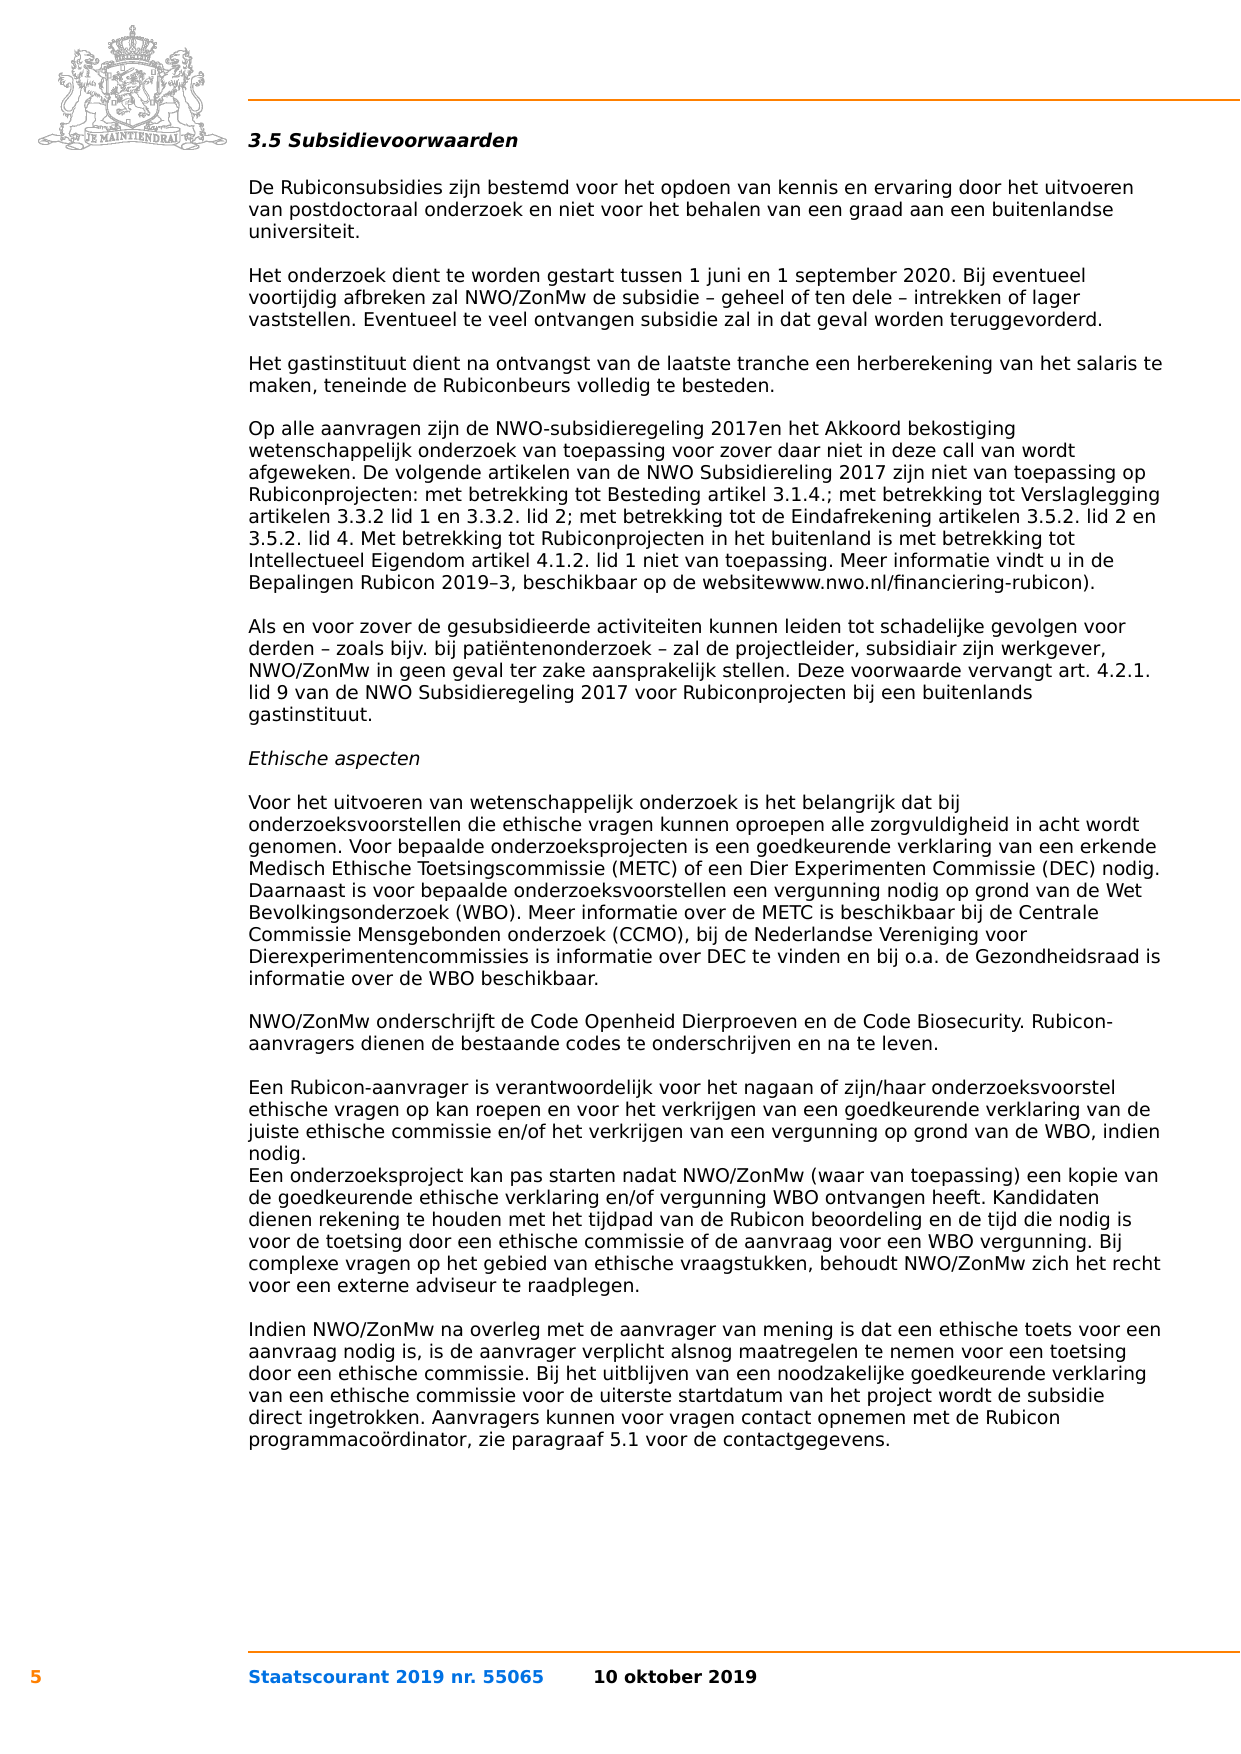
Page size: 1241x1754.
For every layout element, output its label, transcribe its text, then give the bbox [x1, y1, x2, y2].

text NWO/ZonMw onderschrijft de Code Openheid Dierproeven en de Code Biosecurity. Rubicon-aanvragers dienen de bestaande codes te onderschrijven en na te leven. [248, 1011, 1163, 1055]
text Een onderzoeksproject kan pas starten nadat NWO/ZonMw (waar van toepassing) een kopie van de goedkeurende ethische verklaring en/of vergunning WBO ontvangen heeft. Kandidaten dienen rekening te houden met het tijdpad van de Rubicon beoordeling en de tijd die nodig is voor de toetsing door een ethische commissie of de aanvraag voor een WBO vergunning. Bij complexe vragen op het gebied van ethische vraagstukken, behoudt NWO/ZonMw zich het recht voor een externe adviseur te raadplegen. [248, 1165, 1163, 1297]
text De Rubiconsubsidies zijn bestemd voor het opdoen van kennis en ervaring door het uitvoeren van postdoctoraal onderzoek en niet voor het behalen van een graad aan een buitenlandse universiteit. [248, 177, 1163, 243]
text Indien NWO/ZonMw na overleg met de aanvrager van mening is dat een ethische toets voor een aanvraag nodig is, is de aanvrager verplicht alsnog maatregelen te nemen voor een toetsing door een ethische commissie. Bij het uitblijven van een noodzakelijke goedkeurende verklaring van een ethische commissie voor de uiterste startdatum van het project wordt de subsidie direct ingetrokken. Aanvragers kunnen voor vragen contact opnemen met de Rubicon programmacoördinator, zie paragraaf 5.1 voor de contactgegevens. [248, 1319, 1163, 1451]
text Als en voor zover de gesubsidieerde activiteiten kunnen leiden tot schadelijke gevolgen voor derden – zoals bijv. bij patiëntenonderzoek – zal de projectleider, subsidiair zijn werkgever, NWO/ZonMw in geen geval ter zake aansprakelijk stellen. Deze voorwaarde vervangt art. 4.2.1. lid 9 van de NWO Subsidieregeling 2017 voor Rubiconprojecten bij een buitenlands gastinstituut. [248, 616, 1163, 726]
text Het gastinstituut dient na ontvangst van de laatste tranche een herberekening van het salaris te maken, teneinde de Rubiconbeurs volledig te besteden. [248, 352, 1163, 396]
text Het onderzoek dient te worden gestart tussen 1 juni en 1 september 2020. Bij eventueel voortijdig afbreken zal NWO/ZonMw de subsidie – geheel of ten dele – intrekken of lager vaststellen. Eventueel te veel ontvangen subsidie zal in dat geval worden teruggevorderd. [248, 265, 1163, 331]
subtitle 3.5 Subsidievoorwaarden [248, 130, 1163, 152]
text Op alle aanvragen zijn de NWO-subsidieregeling 2017en het Akkoord bekostiging wetenschappelijk onderzoek van toepassing voor zover daar niet in deze call van wordt afgeweken. De volgende artikelen van de NWO Subsidiereling 2017 zijn niet van toepassing op Rubiconprojecten: met betrekking tot Besteding artikel 3.1.4.; met betrekking tot Verslaglegging artikelen 3.3.2 lid 1 en 3.3.2. lid 2; met betrekking tot de Eindafrekening artikelen 3.5.2. lid 2 en 3.5.2. lid 4. Met betrekking tot Rubiconprojecten in het buitenland is met betrekking tot Intellectueel Eigendom artikel 4.1.2. lid 1 niet van toepassing. Meer informatie vindt u in de Bepalingen Rubicon 2019–3, beschikbaar op de websitewww.nwo.nl/financiering-rubicon). [248, 418, 1163, 594]
picture [38, 25, 227, 150]
text Voor het uitvoeren van wetenschappelijk onderzoek is het belangrijk dat bij onderzoeksvoorstellen die ethische vragen kunnen oproepen alle zorgvuldigheid in acht wordt genomen. Voor bepaalde onderzoeksprojecten is een goedkeurende verklaring van een erkende Medisch Ethische Toetsingscommissie (METC) of een Dier Experimenten Commissie (DEC) nodig. Daarnaast is voor bepaalde onderzoeksvoorstellen een vergunning nodig op grond van de Wet Bevolkingsonderzoek (WBO). Meer informatie over de METC is beschikbaar bij de Centrale Commissie Mensgebonden onderzoek (CCMO), bij de Nederlandse Vereniging voor Dierexperimentencommissies is informatie over DEC te vinden en bij o.a. de Gezondheidsraad is informatie over de WBO beschikbaar. [248, 792, 1163, 989]
subtitle Ethische aspecten [248, 748, 1163, 770]
text Een Rubicon-aanvrager is verantwoordelijk voor het nagaan of zijn/haar onderzoeksvoorstel ethische vragen op kan roepen en voor het verkrijgen van een goedkeurende verklaring van de juiste ethische commissie en/of het verkrijgen van een vergunning op grond van de WBO, indien nodig. [248, 1077, 1163, 1165]
